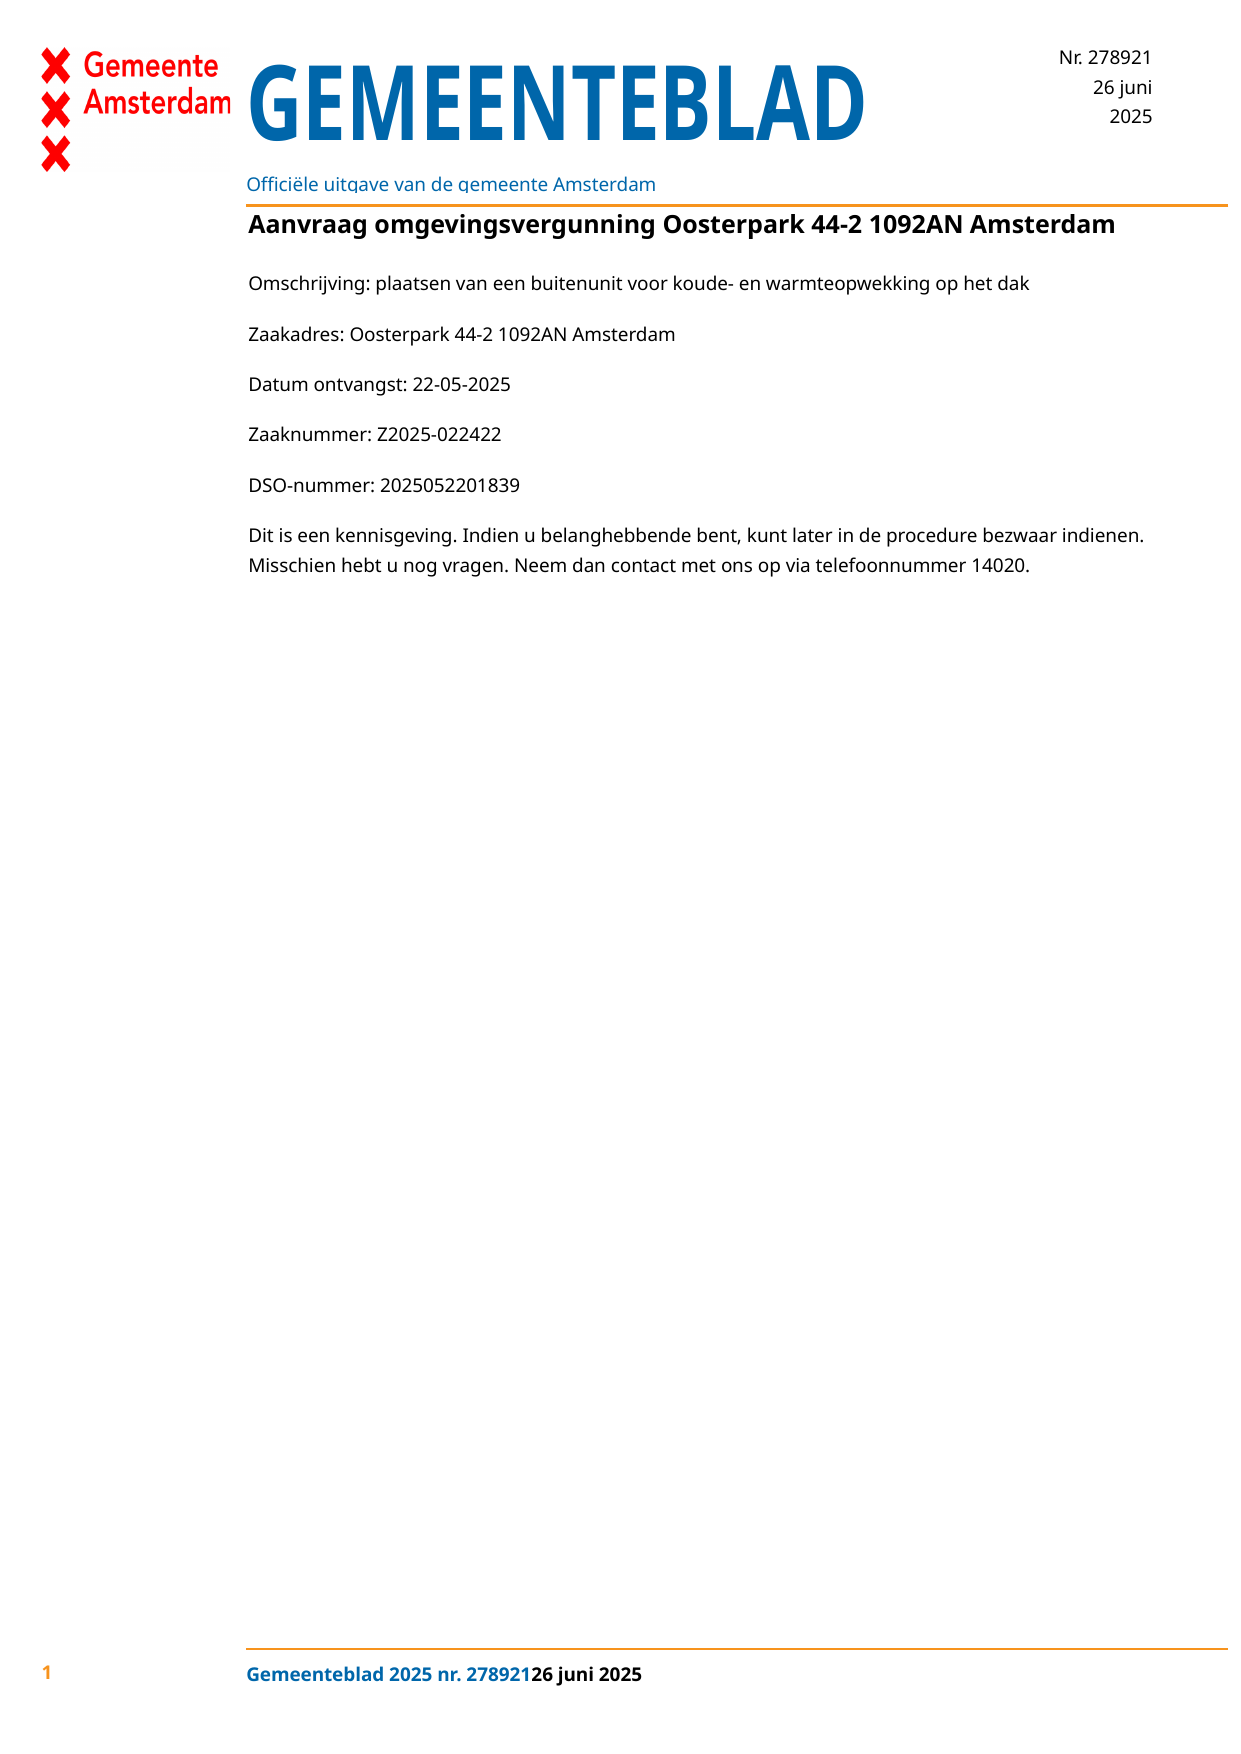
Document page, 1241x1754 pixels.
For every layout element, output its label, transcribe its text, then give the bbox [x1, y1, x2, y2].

text Zaakadres: Oosterpark 44-2 1092AN Amsterdam [248, 321, 1152, 346]
text Dit is een kennisgeving. Indien u belanghebbende bent, kunt later in de procedure bezwaar indienen. Misschien hebt u nog vragen. Neem dan contact met ons op via telefoonnummer 14020. [248, 522, 1152, 578]
text Omschrijving: plaatsen van een buitenunit voor koude- en warmteopwekking op het dak [248, 270, 1152, 296]
picture [41, 47, 231, 172]
text DSO-nummer: 2025052201839 [248, 472, 1152, 498]
text Aanvraag omgevingsvergunning Oosterpark 44-2 1092AN Amsterdam [248, 207, 1152, 241]
text Zaaknummer: Z2025-022422 [248, 422, 1152, 447]
text Datum ontvangst: 22-05-2025 [248, 371, 1152, 397]
